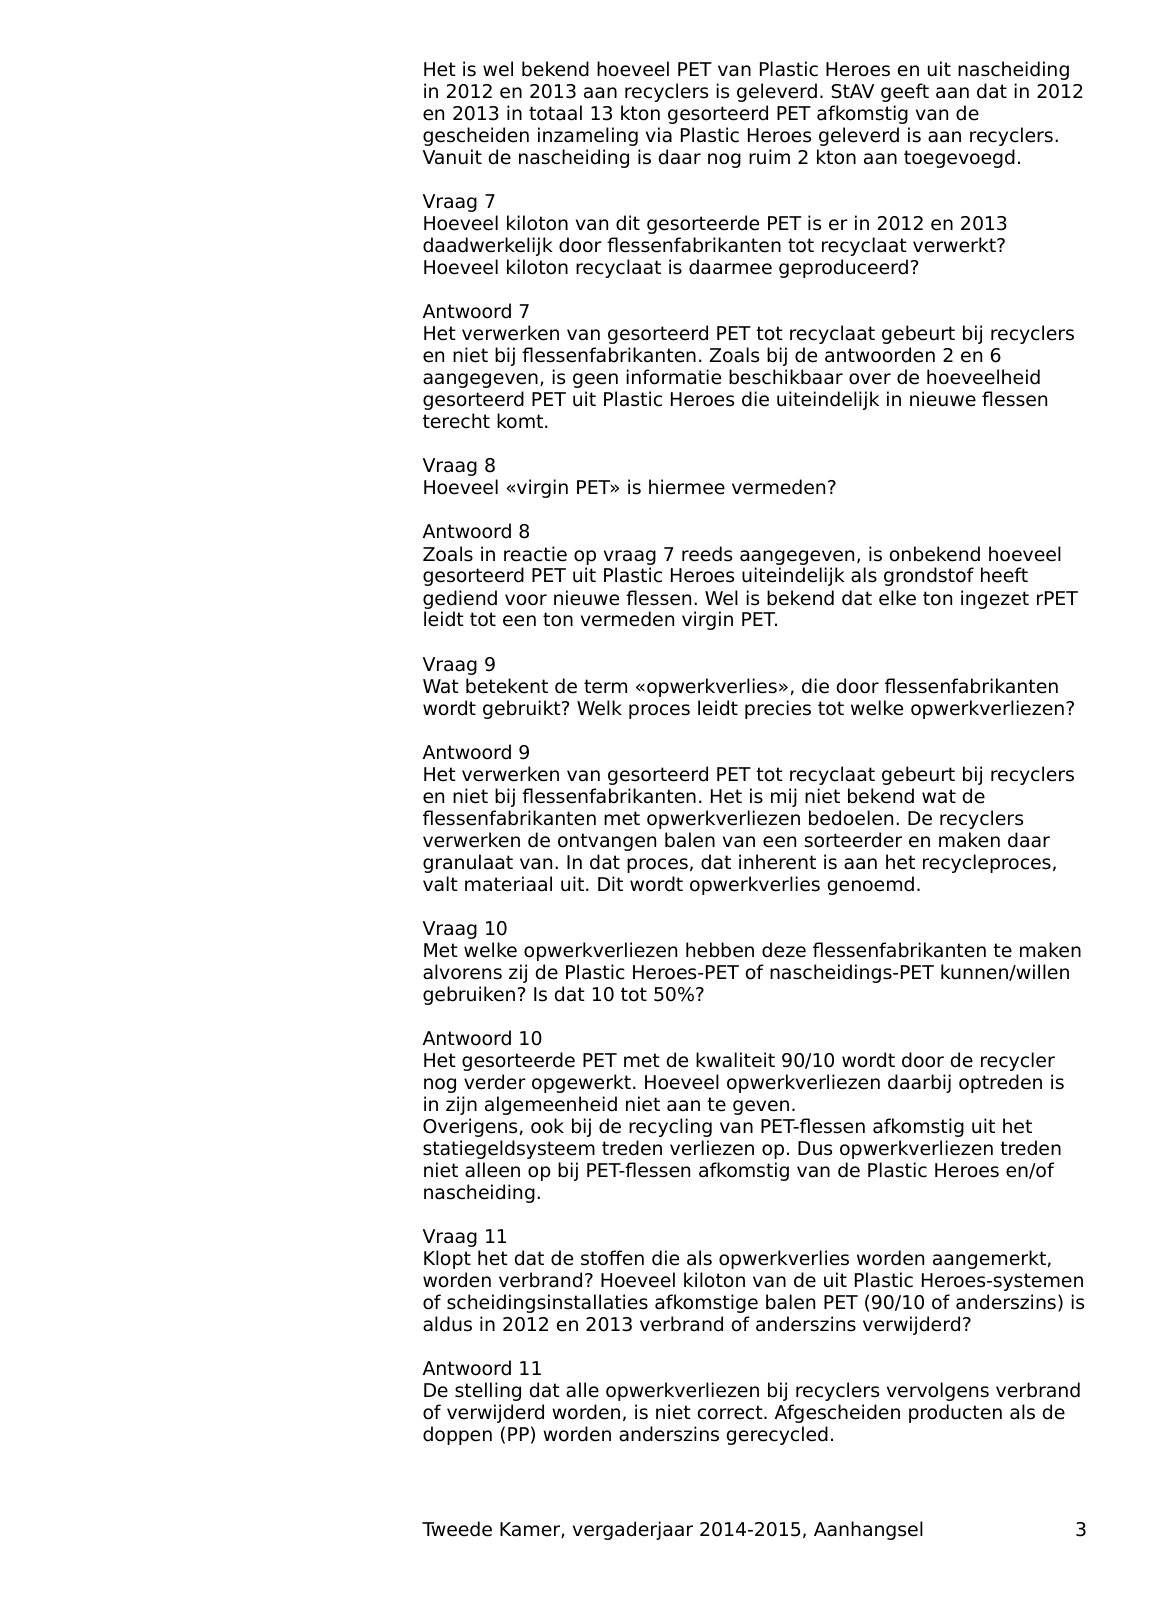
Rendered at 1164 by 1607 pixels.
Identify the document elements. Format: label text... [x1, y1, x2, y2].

text Antwoord 7 [422, 301, 1087, 323]
text Het gesorteerde PET met de kwaliteit 90/10 wordt door de recycler nog verder opgewerkt. Hoeveel opwerkverliezen daarbij optreden is in zijn algemeenheid niet aan te geven. [422, 1050, 1087, 1116]
text Vraag 11 [422, 1226, 1087, 1248]
text Zoals in reactie op vraag 7 reeds aangegeven, is onbekend hoeveel gesorteerd PET uit Plastic Heroes uiteindelijk als grondstof heeft gediend voor nieuwe flessen. Wel is bekend dat elke ton ingezet rPET leidt tot een ton vermeden virgin PET. [422, 543, 1087, 631]
text Vraag 10 [422, 918, 1087, 940]
text Wat betekent de term «opwerkverlies», die door flessenfabrikanten wordt gebruikt? Welk proces leidt precies tot welke opwerkverliezen? [422, 676, 1087, 719]
text Vraag 9 [422, 653, 1087, 676]
text Klopt het dat de stoffen die als opwerkverlies worden aangemerkt, worden verbrand? Hoeveel kiloton van de uit Plastic Heroes-systemen of scheidingsinstallaties afkomstige balen PET (90/10 of anderszins) is aldus in 2012 en 2013 verbrand of anderszins verwijderd? [422, 1248, 1087, 1336]
text Het is wel bekend hoeveel PET van Plastic Heroes en uit nascheiding in 2012 en 2013 aan recyclers is geleverd. StAV geeft aan dat in 2012 en 2013 in totaal 13 kton gesorteerd PET afkomstig van de gescheiden inzameling via Plastic Heroes geleverd is aan recyclers. Vanuit de nascheiding is daar nog ruim 2 kton aan toegevoegd. [422, 59, 1087, 169]
text Hoeveel kiloton van dit gesorteerde PET is er in 2012 en 2013 daadwerkelijk door flessenfabrikanten tot recyclaat verwerkt? Hoeveel kiloton recyclaat is daarmee geproduceerd? [422, 213, 1087, 279]
text De stelling dat alle opwerkverliezen bij recyclers vervolgens verbrand of verwijderd worden, is niet correct. Afgescheiden producten als de doppen (PP) worden anderszins gerecycled. [422, 1380, 1087, 1446]
text Met welke opwerkverliezen hebben deze flessenfabrikanten te maken alvorens zij de Plastic Heroes-PET of nascheidings-PET kunnen/willen gebruiken? Is dat 10 tot 50%? [422, 940, 1087, 1006]
text Het verwerken van gesorteerd PET tot recyclaat gebeurt bij recyclers en niet bij flessenfabrikanten. Zoals bij de antwoorden 2 en 6 aangegeven, is geen informatie beschikbaar over de hoeveelheid gesorteerd PET uit Plastic Heroes die uiteindelijk in nieuwe flessen terecht komt. [422, 323, 1087, 433]
text Antwoord 11 [422, 1358, 1087, 1380]
text Antwoord 10 [422, 1028, 1087, 1050]
text Antwoord 8 [422, 521, 1087, 543]
text Het verwerken van gesorteerd PET tot recyclaat gebeurt bij recyclers en niet bij flessenfabrikanten. Het is mij niet bekend wat de flessenfabrikanten met opwerkverliezen bedoelen. De recyclers verwerken de ontvangen balen van een sorteerder en maken daar granulaat van. In dat proces, dat inherent is aan het recycleproces, valt materiaal uit. Dit wordt opwerkverlies genoemd. [422, 764, 1087, 896]
text Vraag 8 [422, 455, 1087, 477]
text Antwoord 9 [422, 742, 1087, 764]
text Vraag 7 [422, 191, 1087, 213]
text Overigens, ook bij de recycling van PET-flessen afkomstig uit het statiegeldsysteem treden verliezen op. Dus opwerkverliezen treden niet alleen op bij PET-flessen afkomstig van de Plastic Heroes en/of nascheiding. [422, 1116, 1087, 1204]
text Hoeveel «virgin PET» is hiermee vermeden? [422, 477, 1087, 499]
